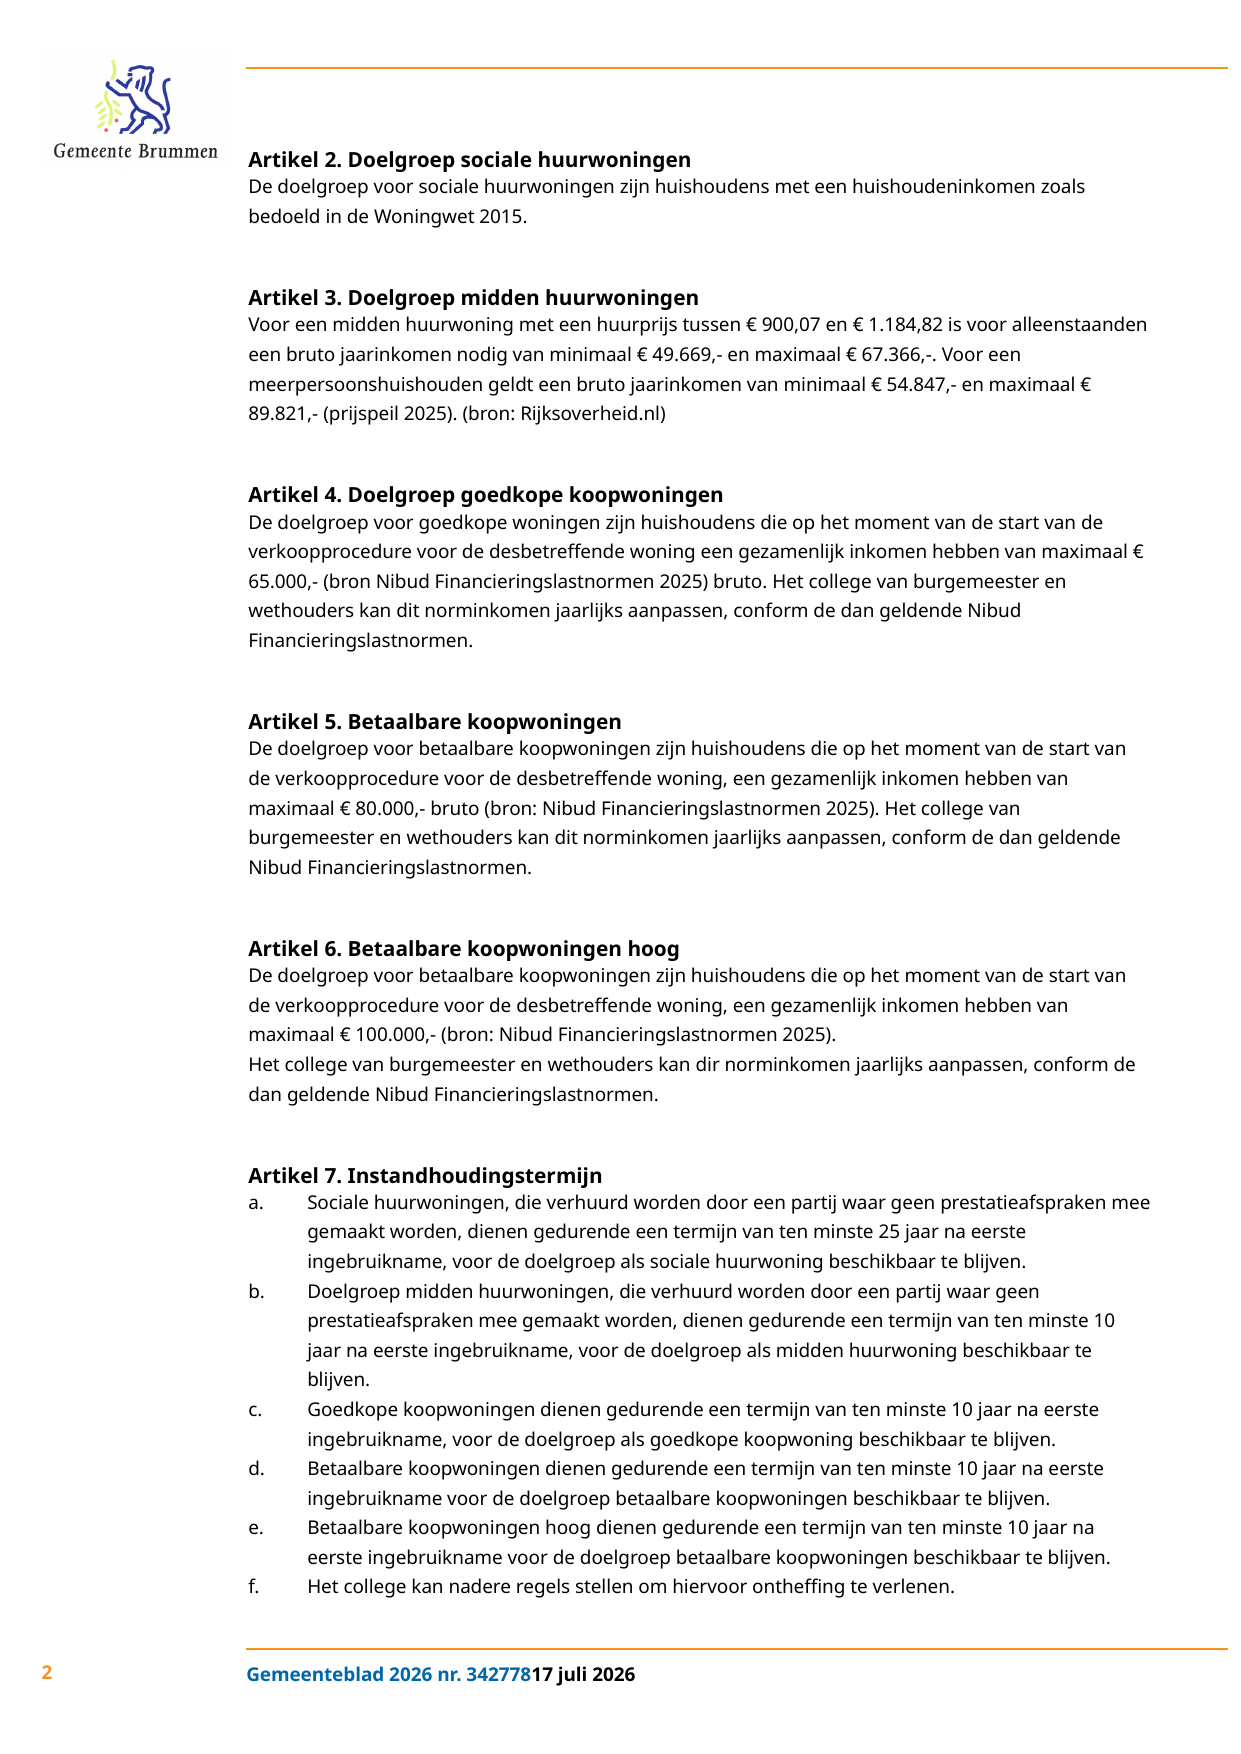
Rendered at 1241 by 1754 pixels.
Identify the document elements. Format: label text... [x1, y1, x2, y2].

text Voor een midden huurwoning met een huurprijs tussen € 900,07 en € 1.184,82 is voor alleenstaanden een bruto jaarinkomen nodig van minimaal € 49.669,- en maximaal € 67.366,-. Voor een meerpersoonshuishouden geldt een bruto jaarinkomen van minimaal € 54.847,- en maximaal € 89.821,- (prijspeil 2025). (bron: Rijksoverheid.nl) [248, 312, 1152, 426]
list Goedkope koopwoningen dienen gedurende een termijn van ten minste 10 jaar na eerste ingebruikname, voor de doelgroep als goedkope koopwoning beschikbaar te blijven. [248, 1396, 1152, 1452]
list Sociale huurwoningen, die verhuurd worden door een partij waar geen prestatieafspraken mee gemaakt worden, dienen gedurende een termijn van ten minste 25 jaar na eerste ingebruikname, voor de doelgroep als sociale huurwoning beschikbaar te blijven. [248, 1189, 1152, 1274]
text De doelgroep voor goedkope woningen zijn huishoudens die op het moment van de start van de verkoopprocedure voor de desbetreffende woning een gezamenlijk inkomen hebben van maximaal € 65.000,- (bron Nibud Financieringslastnormen 2025) bruto. Het college van burgemeester en wethouders kan dit norminkomen jaarlijks aanpassen, conform de dan geldende Nibud Financieringslastnormen. [248, 509, 1152, 653]
picture [41, 47, 231, 172]
text De doelgroep voor betaalbare koopwoningen zijn huishoudens die op het moment van de start van de verkoopprocedure voor de desbetreffende woning, een gezamenlijk inkomen hebben van maximaal € 100.000,- (bron: Nibud Financieringslastnormen 2025). [248, 962, 1152, 1047]
text Artikel 6. Betaalbare koopwoningen hoog [248, 934, 1152, 962]
text Artikel 7. Instandhoudingstermijn [248, 1161, 1152, 1189]
text Artikel 2. Doelgroep sociale huurwoningen [248, 145, 1152, 174]
text De doelgroep voor sociale huurwoningen zijn huishoudens met een huishoudeninkomen zoals bedoeld in de Woningwet 2015. [248, 174, 1152, 229]
list Betaalbare koopwoningen dienen gedurende een termijn van ten minste 10 jaar na eerste ingebruikname voor de doelgroep betaalbare koopwoningen beschikbaar te blijven. [248, 1455, 1152, 1511]
text Artikel 3. Doelgroep midden huurwoningen [248, 283, 1152, 312]
text Artikel 4. Doelgroep goedkope koopwoningen [248, 480, 1152, 509]
text Artikel 5. Betaalbare koopwoningen [248, 707, 1152, 736]
list Doelgroep midden huurwoningen, die verhuurd worden door een partij waar geen prestatieafspraken mee gemaakt worden, dienen gedurende een termijn van ten minste 10 jaar na eerste ingebruikname, voor de doelgroep als midden huurwoning beschikbaar te blijven. [248, 1278, 1152, 1392]
list Het college kan nadere regels stellen om hiervoor ontheffing te verlenen. [248, 1574, 1152, 1599]
text De doelgroep voor betaalbare koopwoningen zijn huishoudens die op het moment van de start van de verkoopprocedure voor de desbetreffende woning, een gezamenlijk inkomen hebben van maximaal € 80.000,- bruto (bron: Nibud Financieringslastnormen 2025). Het college van burgemeester en wethouders kan dit norminkomen jaarlijks aanpassen, conform de dan geldende Nibud Financieringslastnormen. [248, 736, 1152, 880]
list Betaalbare koopwoningen hoog dienen gedurende een termijn van ten minste 10 jaar na eerste ingebruikname voor de doelgroep betaalbare koopwoningen beschikbaar te blijven. [248, 1514, 1152, 1570]
text Het college van burgemeester en wethouders kan dir norminkomen jaarlijks aanpassen, conform de dan geldende Nibud Financieringslastnormen. [248, 1051, 1152, 1106]
